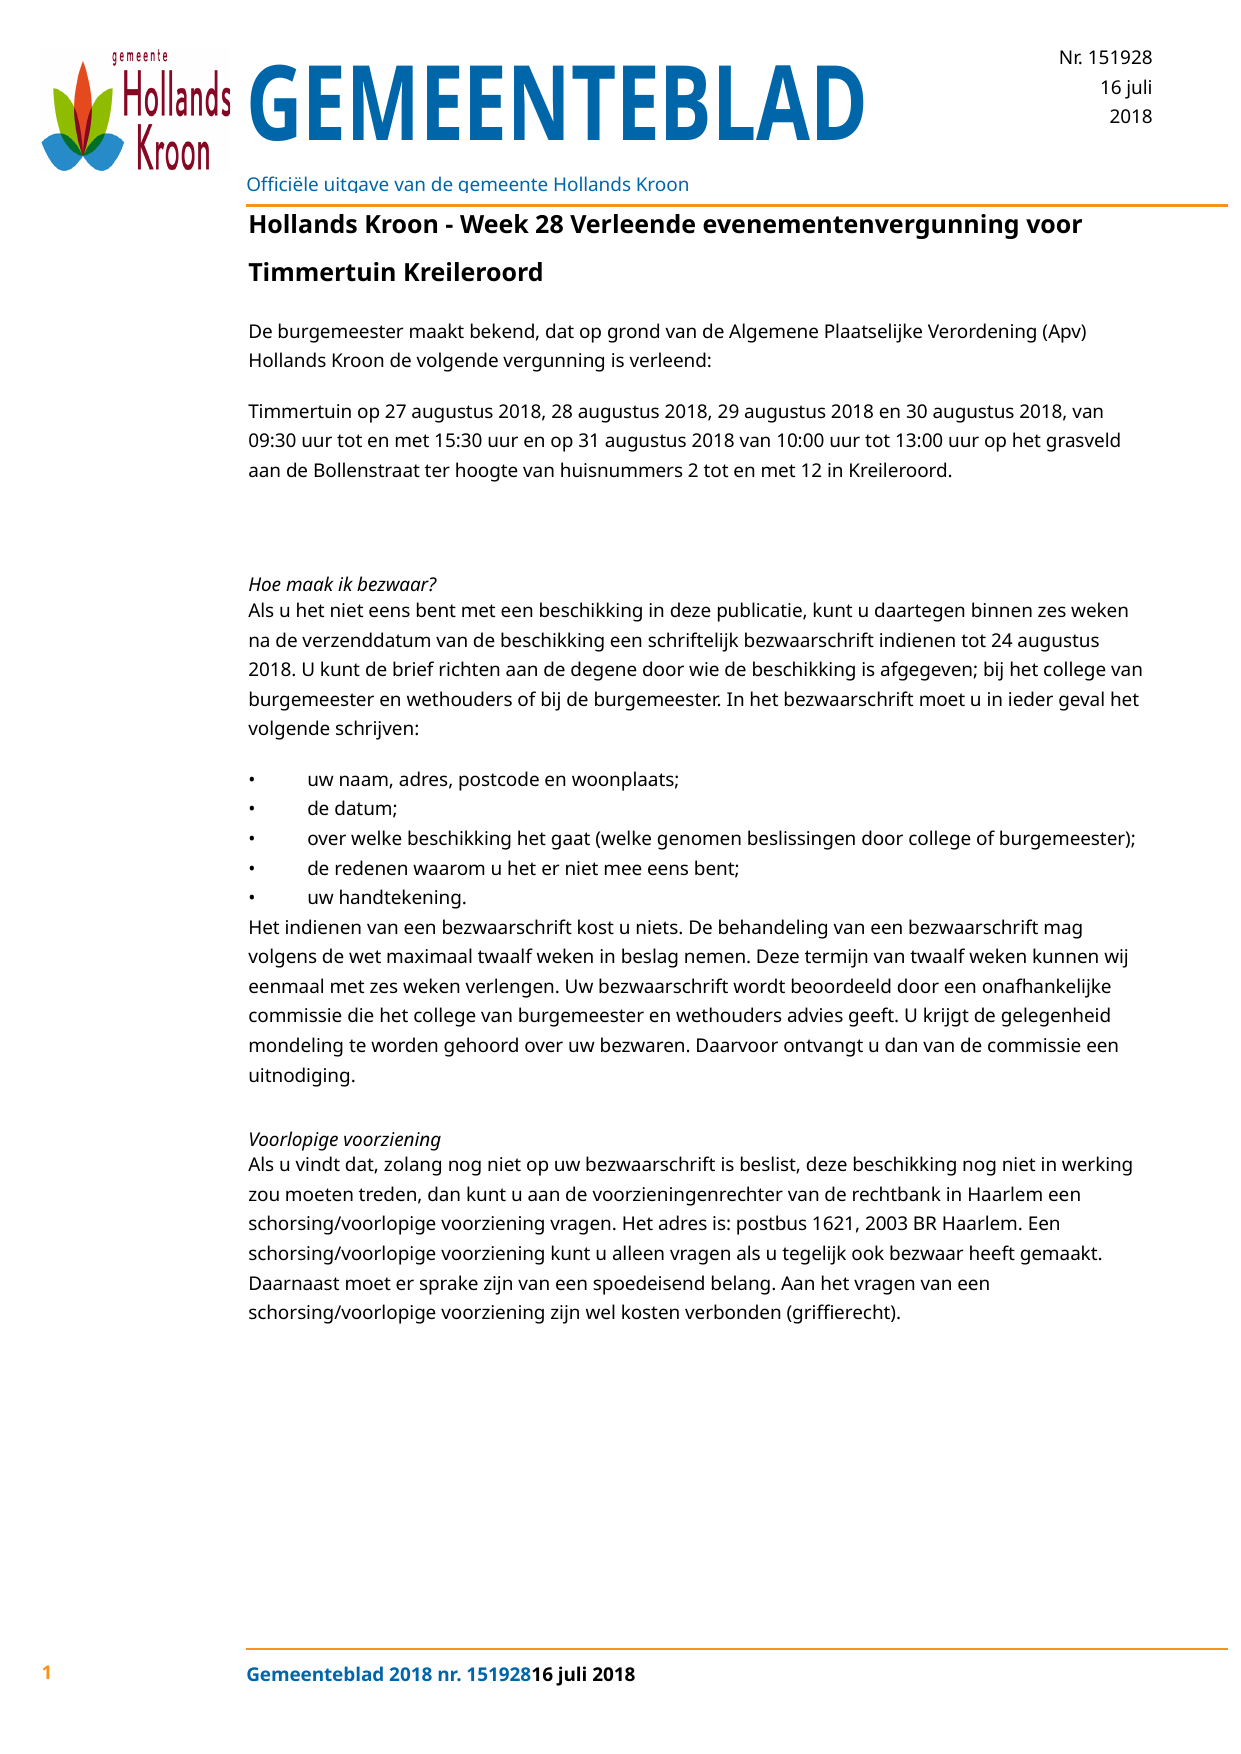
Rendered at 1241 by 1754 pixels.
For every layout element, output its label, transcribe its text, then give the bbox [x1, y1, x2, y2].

text Het indienen van een bezwaarschrift kost u niets. De behandeling van een bezwaarschrift mag volgens de wet maximaal twaalf weken in beslag nemen. Deze termijn van twaalf weken kunnen wij eenmaal met zes weken verlengen. Uw bezwaarschrift wordt beoordeeld door een onafhankelijke commissie die het college van burgemeester en wethouders advies geeft. U krijgt de gelegenheid mondeling te worden gehoord over uw bezwaren. Daarvoor ontvangt u dan van de commissie een uitnodiging. [248, 914, 1152, 1087]
text Hollands Kroon - Week 28 Verleende evenementenvergunning voor Timmertuin Kreileroord [248, 207, 1152, 288]
text Als u vindt dat, zolang nog niet op uw bezwaarschrift is beslist, deze beschikking nog niet in werking zou moeten treden, dan kunt u aan de voorzieningenrechter van de rechtbank in Haarlem een schorsing/voorlopige voorziening vragen. Het adres is: postbus 1621, 2003 BR Haarlem. Een schorsing/voorlopige voorziening kunt u alleen vragen als u tegelijk ook bezwaar heeft gemaakt. Daarnaast moet er sprake zijn van een spoedeisend belang. Aan het vragen van een schorsing/voorlopige voorziening zijn wel kosten verbonden (griffierecht). [248, 1151, 1152, 1325]
list uw handtekening. [248, 884, 1152, 910]
text De burgemeester maakt bekend, dat op grond van de Algemene Plaatselijke Verordening (Apv) Hollands Kroon de volgende vergunning is verleend: [248, 318, 1152, 373]
text Als u het niet eens bent met een beschikking in deze publicatie, kunt u daartegen binnen zes weken na de verzenddatum van de beschikking een schriftelijk bezwaarschrift indienen tot 24 augustus 2018. U kunt de brief richten aan de degene door wie de beschikking is afgegeven; bij het college van burgemeester en wethouders of bij de burgemeester. In het bezwaarschrift moet u in ieder geval het volgende schrijven: [248, 597, 1152, 741]
list de datum; [248, 796, 1152, 821]
list uw naam, adres, postcode en woonplaats; [248, 766, 1152, 792]
text Timmertuin op 27 augustus 2018, 28 augustus 2018, 29 augustus 2018 en 30 augustus 2018, van 09:30 uur tot en met 15:30 uur en op 31 augustus 2018 van 10:00 uur tot 13:00 uur op het grasveld aan de Bollenstraat ter hoogte van huisnummers 2 tot en met 12 in Kreileroord. [248, 398, 1152, 483]
text Voorlopige voorziening [248, 1126, 1152, 1151]
list over welke beschikking het gaat (welke genomen beslissingen door college of burgemeester); [248, 825, 1152, 851]
text Hoe maak ik bezwaar? [248, 571, 1152, 597]
list de redenen waarom u het er niet mee eens bent; [248, 855, 1152, 880]
picture [41, 47, 231, 172]
